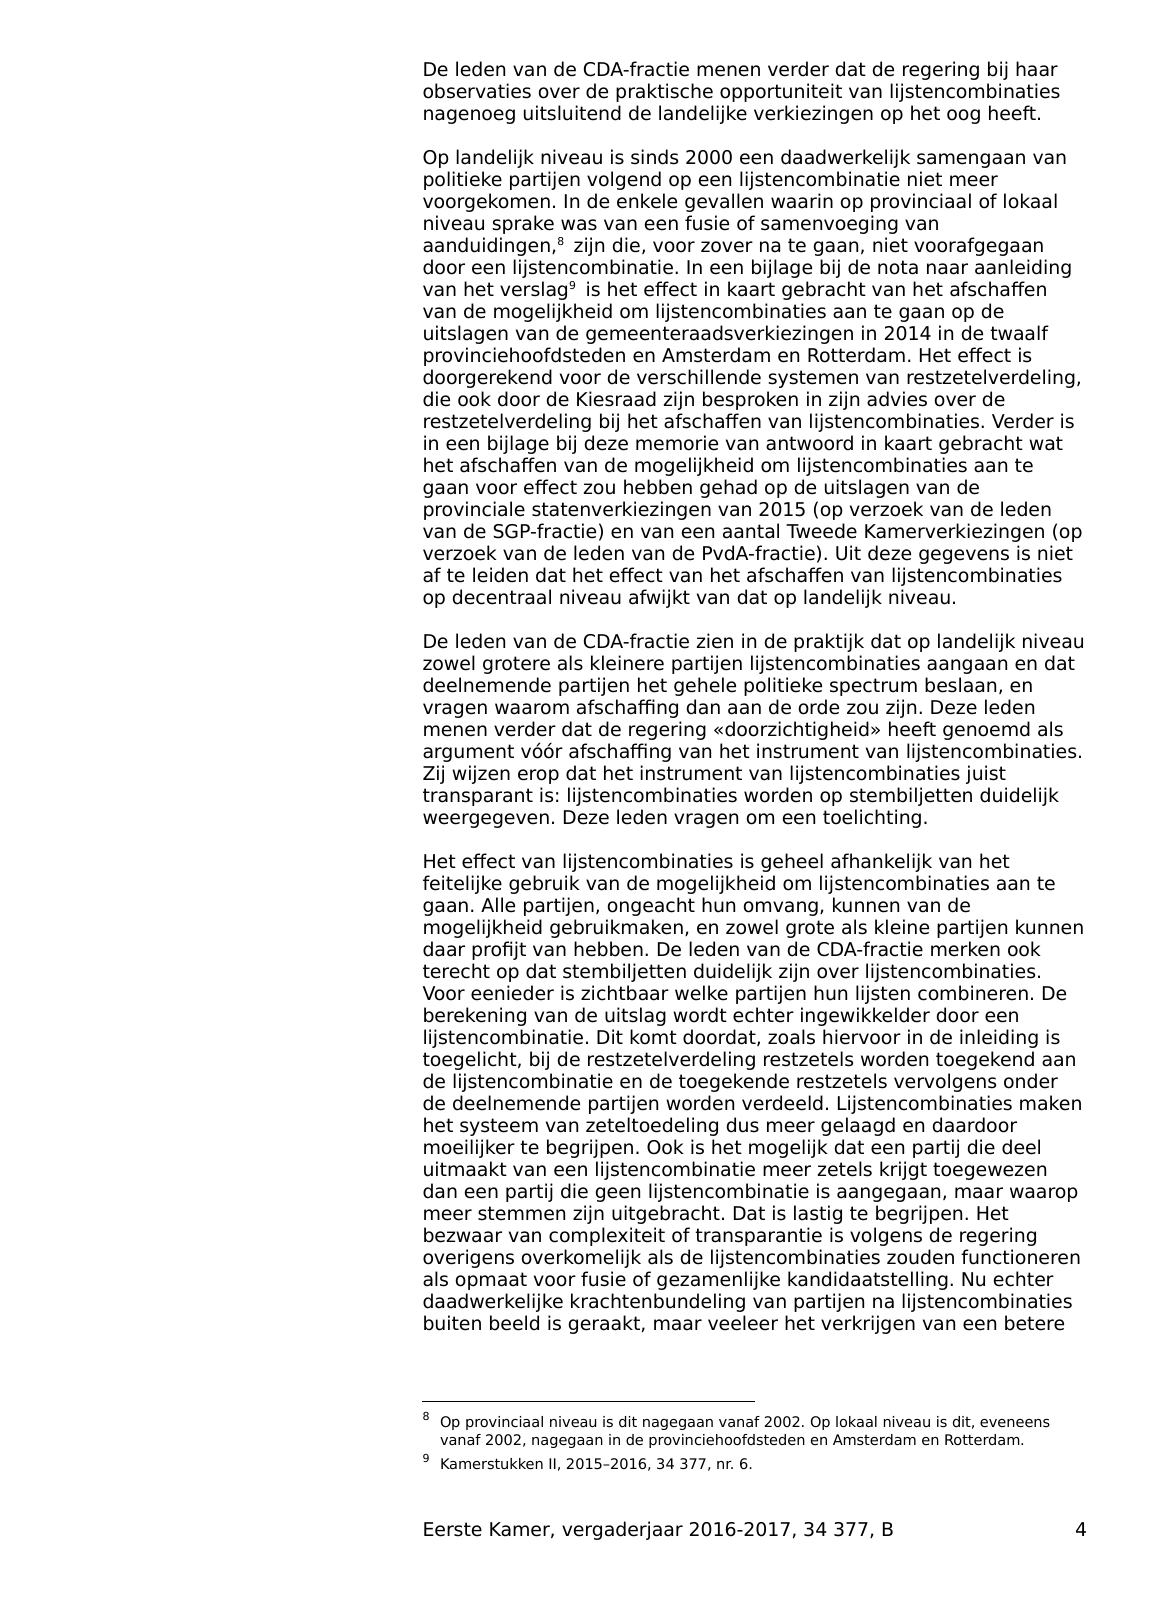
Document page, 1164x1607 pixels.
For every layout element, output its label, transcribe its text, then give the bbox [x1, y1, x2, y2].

text Kamerstukken II, 2015–2016, 34 377, nr. 6. [422, 1452, 1087, 1474]
text De leden van de CDA-fractie menen verder dat de regering bij haar observaties over de praktische opportuniteit van lijstencombinaties nagenoeg uitsluitend de landelijke verkiezingen op het oog heeft. [422, 59, 1087, 125]
text De leden van de CDA-fractie zien in de praktijk dat op landelijk niveau zowel grotere als kleinere partijen lijstencombinaties aangaan en dat deelnemende partijen het gehele politieke spectrum beslaan, en vragen waarom afschaffing dan aan de orde zou zijn. Deze leden menen verder dat de regering «doorzichtigheid» heeft genoemd als argument vóór afschaffing van het instrument van lijstencombinaties. Zij wijzen erop dat het instrument van lijstencombinaties juist transparant is: lijstencombinaties worden op stembiljetten duidelijk weergegeven. Deze leden vragen om een toelichting. [422, 631, 1087, 829]
text Het effect van lijstencombinaties is geheel afhankelijk van het feitelijke gebruik van de mogelijkheid om lijstencombinaties aan te gaan. Alle partijen, ongeacht hun omvang, kunnen van de mogelijkheid gebruikmaken, en zowel grote als kleine partijen kunnen daar profijt van hebben. De leden van de CDA-fractie merken ook terecht op dat stembiljetten duidelijk zijn over lijstencombinaties. Voor eenieder is zichtbaar welke partijen hun lijsten combineren. De berekening van de uitslag wordt echter ingewikkelder door een lijstencombinatie. Dit komt doordat, zoals hiervoor in de inleiding is toegelicht, bij de restzetelverdeling restzetels worden toegekend aan de lijstencombinatie en de toegekende restzetels vervolgens onder de deelnemende partijen worden verdeeld. Lijstencombinaties maken het systeem van zeteltoedeling dus meer gelaagd en daardoor moeilijker te begrijpen. Ook is het mogelijk dat een partij die deel uitmaakt van een lijstencombinatie meer zetels krijgt toegewezen dan een partij die geen lijstencombinatie is aangegaan, maar waarop meer stemmen zijn uitgebracht. Dat is lastig te begrijpen. Het bezwaar van complexiteit of transparantie is volgens de regering overigens overkomelijk als de lijstencombinaties zouden functioneren als opmaat voor fusie of gezamenlijke kandidaatstelling. Nu echter daadwerkelijke krachtenbundeling van partijen na lijstencombinaties buiten beeld is geraakt, maar veeleer het verkrijgen van een betere [422, 851, 1087, 1334]
text Op provinciaal niveau is dit nagegaan vanaf 2002. Op lokaal niveau is dit, eveneens vanaf 2002, nagegaan in de provinciehoofdsteden en Amsterdam en Rotterdam. [422, 1410, 1087, 1449]
text Op landelijk niveau is sinds 2000 een daadwerkelijk samengaan van politieke partijen volgend op een lijstencombinatie niet meer voorgekomen. In de enkele gevallen waarin op provinciaal of lokaal niveau sprake was van een fusie of samenvoeging van aanduidingen, zijn die, voor zover na te gaan, niet voorafgegaan door een lijstencombinatie. In een bijlage bij de nota naar aanleiding van het verslag is het effect in kaart gebracht van het afschaffen van de mogelijkheid om lijstencombinaties aan te gaan op de uitslagen van de gemeenteraadsverkiezingen in 2014 in de twaalf provinciehoofdsteden en Amsterdam en Rotterdam. Het effect is doorgerekend voor de verschillende systemen van restzetelverdeling, die ook door de Kiesraad zijn besproken in zijn advies over de restzetelverdeling bij het afschaffen van lijstencombinaties. Verder is in een bijlage bij deze memorie van antwoord in kaart gebracht wat het afschaffen van de mogelijkheid om lijstencombinaties aan te gaan voor effect zou hebben gehad op de uitslagen van de provinciale statenverkiezingen van 2015 (op verzoek van de leden van de SGP-fractie) en van een aantal Tweede Kamerverkiezingen (op verzoek van de leden van de PvdA-fractie). Uit deze gegevens is niet af te leiden dat het effect van het afschaffen van lijstencombinaties op decentraal niveau afwijkt van dat op landelijk niveau. [422, 147, 1087, 609]
